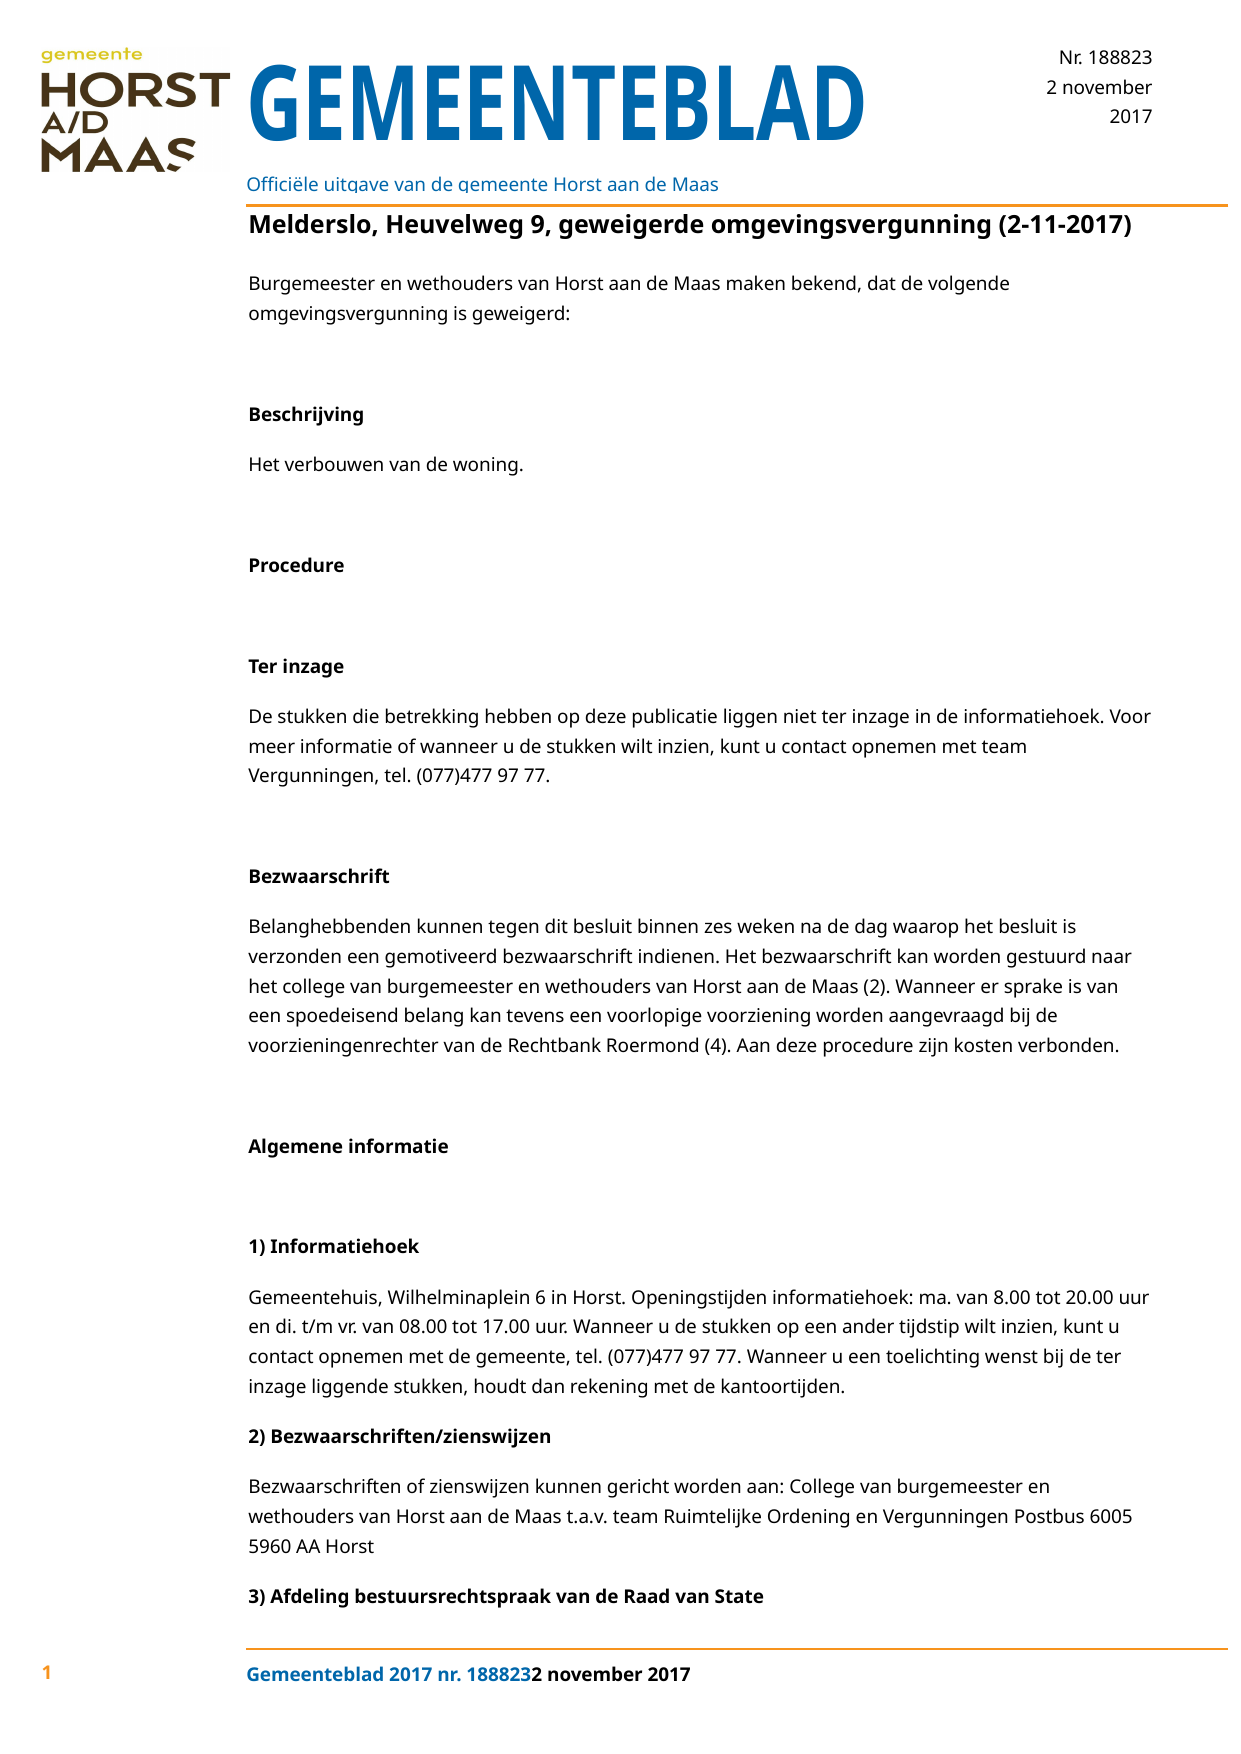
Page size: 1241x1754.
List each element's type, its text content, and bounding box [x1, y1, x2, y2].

text 2) Bezwaarschriften/zienswijzen [248, 1423, 1152, 1449]
text Het verbouwen van de woning. [248, 451, 1152, 477]
text 1) Informatiehoek [248, 1234, 1152, 1259]
text Gemeentehuis, Wilhelminaplein 6 in Horst. Openingstijden informatiehoek: ma. van 8.00 tot 20.00 uur en di. t/m vr. van 08.00 tot 17.00 uur. Wanneer u de stukken op een ander tijdstip wilt inzien, kunt u contact opnemen met de gemeente, tel. (077)477 97 77. Wanneer u een toelichting wenst bij de ter inzage liggende stukken, houdt dan rekening met de kantoortijden. [248, 1284, 1152, 1398]
text Beschrijving [248, 401, 1152, 426]
text Melderslo, Heuvelweg 9, geweigerde omgevingsvergunning (2-11-2017) [248, 207, 1152, 241]
text Procedure [248, 552, 1152, 578]
text Bezwaarschriften of zienswijzen kunnen gericht worden aan: College van burgemeester en wethouders van Horst aan de Maas t.a.v. team Ruimtelijke Ordening en Vergunningen Postbus 6005 5960 AA Horst [248, 1474, 1152, 1558]
text Ter inzage [248, 653, 1152, 678]
text De stukken die betrekking hebben op deze publicatie liggen niet ter inzage in de informatiehoek. Voor meer informatie of wanneer u de stukken wilt inzien, kunt u contact opnemen met team Vergunningen, tel. (077)477 97 77. [248, 703, 1152, 788]
text Algemene informatie [248, 1133, 1152, 1158]
text 3) Afdeling bestuursrechtspraak van de Raad van State [248, 1583, 1152, 1609]
text Bezwaarschrift [248, 863, 1152, 889]
picture [41, 47, 231, 172]
text Burgemeester en wethouders van Horst aan de Maas maken bekend, dat de volgende omgevingsvergunning is geweigerd: [248, 270, 1152, 326]
text Belanghebbenden kunnen tegen dit besluit binnen zes weken na de dag waarop het besluit is verzonden een gemotiveerd bezwaarschrift indienen. Het bezwaarschrift kan worden gestuurd naar het college van burgemeester en wethouders van Horst aan de Maas (2). Wanneer er sprake is van een spoedeisend belang kan tevens een voorlopige voorziening worden aangevraagd bij de voorzieningenrechter van de Rechtbank Roermond (4). Aan deze procedure zijn kosten verbonden. [248, 914, 1152, 1058]
